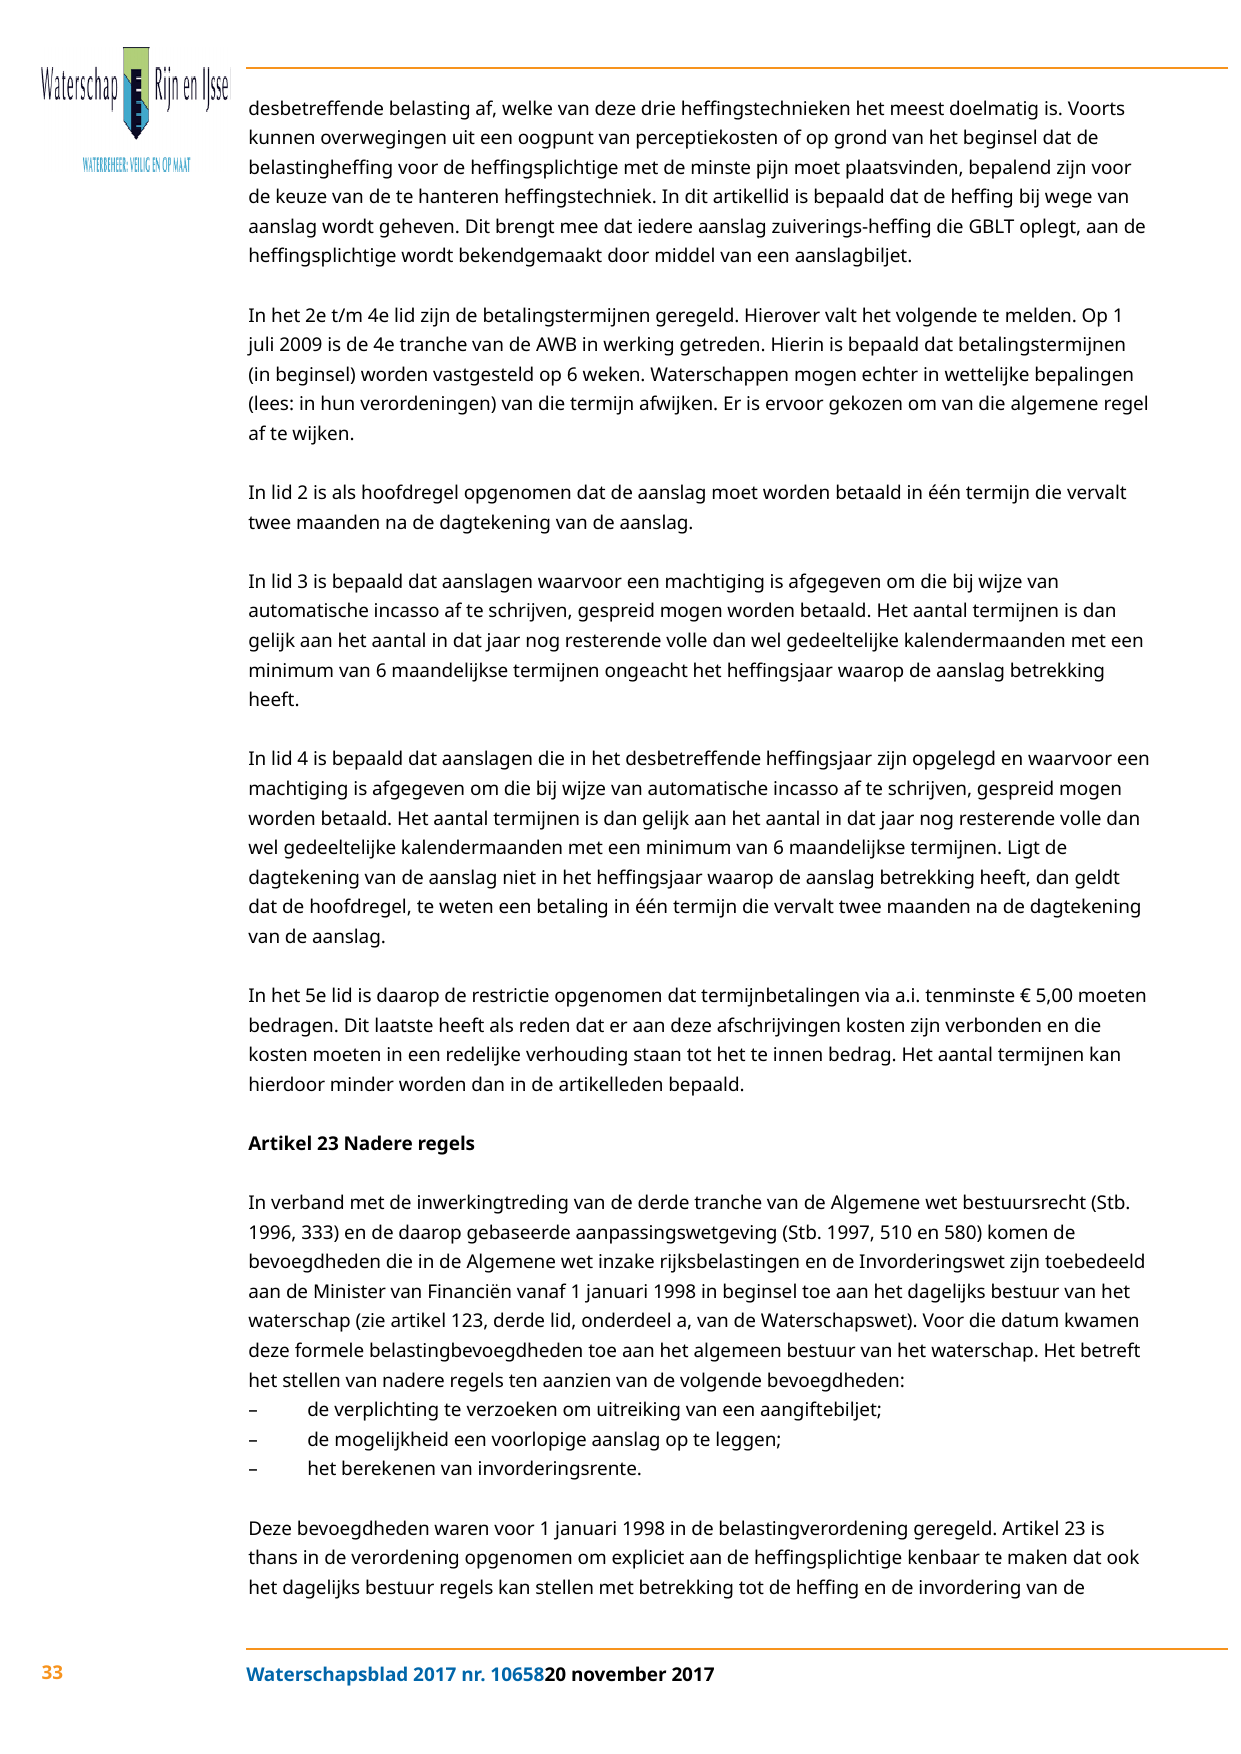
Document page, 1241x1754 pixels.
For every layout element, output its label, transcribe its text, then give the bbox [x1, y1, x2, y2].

text Artikel 23 Nadere regels [248, 1130, 1152, 1156]
text In lid 3 is bepaald dat aanslagen waarvoor een machtiging is afgegeven om die bij wijze van automatische incasso af te schrijven, gespreid mogen worden betaald. Het aantal termijnen is dan gelijk aan het aantal in dat jaar nog resterende volle dan wel gedeeltelijke kalendermaanden met een minimum van 6 maandelijkse termijnen ongeacht het heffingsjaar waarop de aanslag betrekking heeft. [248, 568, 1152, 712]
text In verband met de inwerkingtreding van de derde tranche van de Algemene wet bestuursrecht (Stb. 1996, 333) en de daarop gebaseerde aanpassingswetgeving (Stb. 1997, 510 en 580) komen de bevoegdheden die in de Algemene wet inzake rijksbelastingen en de Invorderingswet zijn toebedeeld aan de Minister van Financiën vanaf 1 januari 1998 in beginsel toe aan het dagelijks bestuur van het waterschap (zie artikel 123, derde lid, onderdeel a, van de Waterschapswet). Voor die datum kwamen deze formele belastingbevoegdheden toe aan het algemeen bestuur van het waterschap. Het betreft het stellen van nadere regels ten aanzien van de volgende bevoegdheden: [248, 1189, 1152, 1393]
text In lid 2 is als hoofdregel opgenomen dat de aanslag moet worden betaald in één termijn die vervalt twee maanden na de dagtekening van de aanslag. [248, 479, 1152, 535]
text In het 2e t/m 4e lid zijn de betalingstermijnen geregeld. Hierover valt het volgende te melden. Op 1 juli 2009 is de 4e tranche van de AWB in werking getreden. Hierin is bepaald dat betalingstermijnen (in beginsel) worden vastgesteld op 6 weken. Waterschappen mogen echter in wettelijke bepalingen (lees: in hun verordeningen) van die termijn afwijken. Er is ervoor gekozen om van die algemene regel af te wijken. [248, 302, 1152, 446]
list de verplichting te verzoeken om uitreiking van een aangiftebiljet; [248, 1396, 1152, 1422]
list het berekenen van invorderingsrente. [248, 1456, 1152, 1481]
text desbetreffende belasting af, welke van deze drie heffingstechnieken het meest doelmatig is. Voorts kunnen overwegingen uit een oogpunt van perceptiekosten of op grond van het beginsel dat de belastingheffing voor de heffingsplichtige met de minste pijn moet plaatsvinden, bepalend zijn voor de keuze van de te hanteren heffingstechniek. In dit artikellid is bepaald dat de heffing bij wege van aanslag wordt geheven. Dit brengt mee dat iedere aanslag zuiverings-heffing die GBLT oplegt, aan de heffingsplichtige wordt bekendgemaakt door middel van een aanslagbiljet. [248, 95, 1152, 268]
picture [41, 47, 231, 172]
text Deze bevoegdheden waren voor 1 januari 1998 in de belastingverordening geregeld. Artikel 23 is thans in de verordening opgenomen om expliciet aan de heffingsplichtige kenbaar te maken dat ook het dagelijks bestuur regels kan stellen met betrekking tot de heffing en de invordering van de [248, 1515, 1152, 1600]
text In het 5e lid is daarop de restrictie opgenomen dat termijnbetalingen via a.i. tenminste € 5,00 moeten bedragen. Dit laatste heeft als reden dat er aan deze afschrijvingen kosten zijn verbonden en die kosten moeten in een redelijke verhouding staan tot het te innen bedrag. Het aantal termijnen kan hierdoor minder worden dan in de artikelleden bepaald. [248, 982, 1152, 1097]
list de mogelijkheid een voorlopige aanslag op te leggen; [248, 1426, 1152, 1452]
text In lid 4 is bepaald dat aanslagen die in het desbetreffende heffingsjaar zijn opgelegd en waarvoor een machtiging is afgegeven om die bij wijze van automatische incasso af te schrijven, gespreid mogen worden betaald. Het aantal termijnen is dan gelijk aan het aantal in dat jaar nog resterende volle dan wel gedeeltelijke kalendermaanden met een minimum van 6 maandelijkse termijnen. Ligt de dagtekening van de aanslag niet in het heffingsjaar waarop de aanslag betrekking heeft, dan geldt dat de hoofdregel, te weten een betaling in één termijn die vervalt twee maanden na de dagtekening van de aanslag. [248, 746, 1152, 949]
